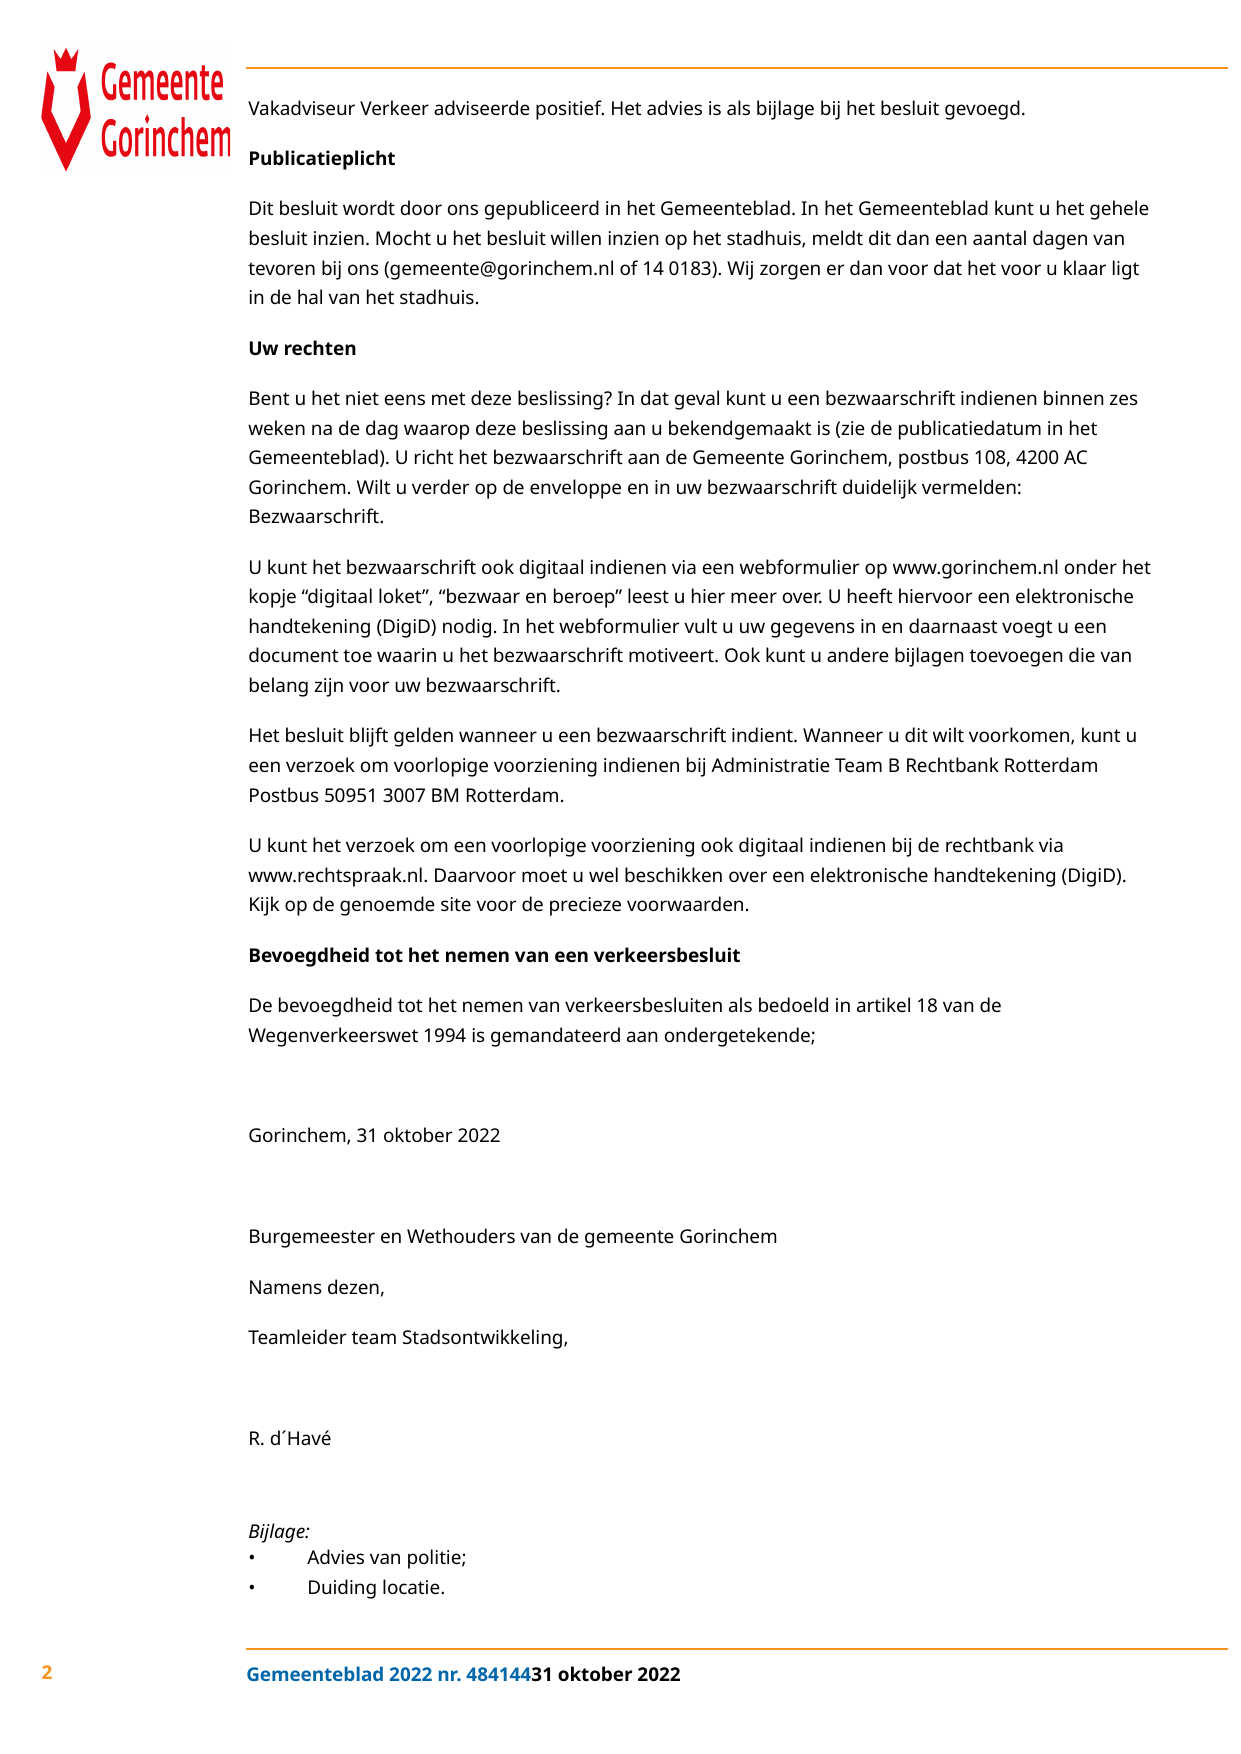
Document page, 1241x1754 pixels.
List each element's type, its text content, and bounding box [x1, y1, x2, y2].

text Teamleider team Stadsontwikkeling, [248, 1324, 1152, 1350]
text Uw rechten [248, 335, 1152, 361]
text De bevoegdheid tot het nemen van verkeersbesluiten als bedoeld in artikel 18 van de Wegenverkeerswet 1994 is gemandateerd aan ondergetekende; [248, 992, 1152, 1048]
text R. d´Havé [248, 1425, 1152, 1451]
list Advies van politie; [248, 1544, 1152, 1570]
list Duiding locatie. [248, 1574, 1152, 1600]
text Het besluit blijft gelden wanneer u een bezwaarschrift indient. Wanneer u dit wilt voorkomen, kunt u een verzoek om voorlopige voorziening indienen bij Administratie Team B Rechtbank Rotterdam Postbus 50951 3007 BM Rotterdam. [248, 723, 1152, 808]
text Bent u het niet eens met deze beslissing? In dat geval kunt u een bezwaarschrift indienen binnen zes weken na de dag waarop deze beslissing aan u bekendgemaakt is (zie de publicatiedatum in het Gemeenteblad). U richt het bezwaarschrift aan de Gemeente Gorinchem, postbus 108, 4200 AC Gorinchem. Wilt u verder op de enveloppe en in uw bezwaarschrift duidelijk vermelden: Bezwaarschrift. [248, 385, 1152, 529]
text Gorinchem, 31 oktober 2022 [248, 1123, 1152, 1148]
text Namens dezen, [248, 1274, 1152, 1300]
text Dit besluit wordt door ons gepubliceerd in het Gemeenteblad. In het Gemeenteblad kunt u het gehele besluit inzien. Mocht u het besluit willen inzien op het stadhuis, meldt dit dan een aantal dagen van tevoren bij ons (gemeente@gorinchem.nl of 14 0183). Wij zorgen er dan voor dat het voor u klaar ligt in de hal van het stadhuis. [248, 196, 1152, 310]
picture [41, 47, 231, 172]
text Vakadviseur Verkeer adviseerde positief. Het advies is als bijlage bij het besluit gevoegd. [248, 95, 1152, 121]
text U kunt het bezwaarschrift ook digitaal indienen via een webformulier op www.gorinchem.nl onder het kopje “digitaal loket”, “bezwaar en beroep” leest u hier meer over. U heeft hiervoor een elektronische handtekening (DigiD) nodig. In het webformulier vult u uw gegevens in en daarnaast voegt u een document toe waarin u het bezwaarschrift motiveert. Ook kunt u andere bijlagen toevoegen die van belang zijn voor uw bezwaarschrift. [248, 554, 1152, 698]
text Bijlage: [248, 1519, 1152, 1544]
text U kunt het verzoek om een voorlopige voorziening ook digitaal indienen bij de rechtbank via www.rechtspraak.nl. Daarvoor moet u wel beschikken over een elektronische handtekening (DigiD). Kijk op de genoemde site voor de precieze voorwaarden. [248, 832, 1152, 917]
text Burgemeester en Wethouders van de gemeente Gorinchem [248, 1223, 1152, 1249]
text Publicatieplicht [248, 145, 1152, 171]
text Bevoegdheid tot het nemen van een verkeersbesluit [248, 942, 1152, 968]
